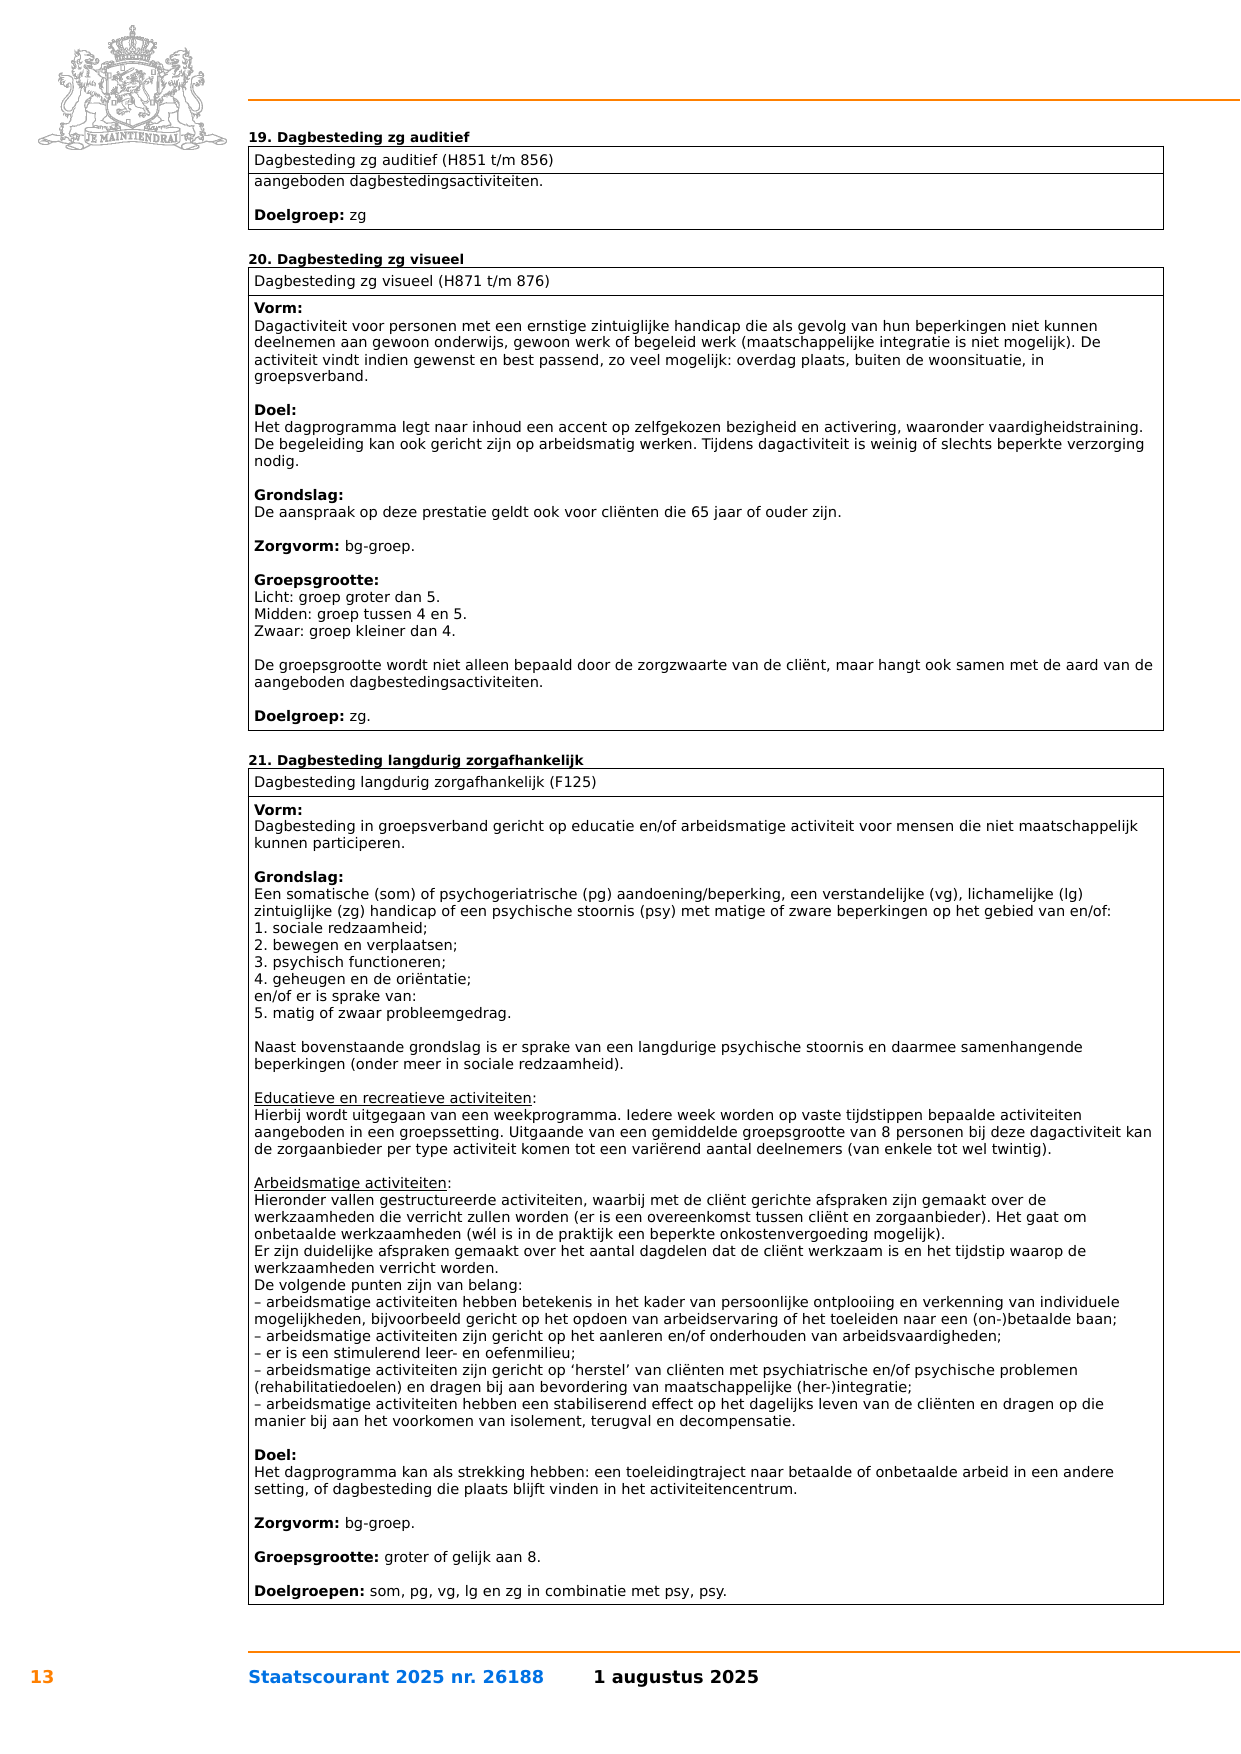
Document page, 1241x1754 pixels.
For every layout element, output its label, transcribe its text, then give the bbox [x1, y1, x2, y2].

table_cell Educatieve en recreatieve activiteiten: Hierbij wordt uitgegaan van een weekprogramma. Iedere week worden op vaste tijdstippen bepaalde activiteiten aangeboden in een groepssetting. Uitgaande van een gemiddelde groepsgrootte van 8 personen bij deze dagactiviteit kan de zorgaanbieder per type activiteit komen tot een variërend aantal deelnemers (van enkele tot wel twintig). [249, 1090, 1163, 1158]
table_cell De groepsgrootte wordt niet alleen bepaald door de zorgzwaarte van de cliënt, maar hangt ook samen met de aard van de aangeboden dagbestedingsactiviteiten. [249, 657, 1163, 691]
table_cell Doelgroepen: som, pg, vg, lg en zg in combinatie met psy, psy. [249, 1583, 1163, 1604]
table_header 21. Dagbesteding langdurig zorgafhankelijk [248, 753, 1163, 768]
table_cell Doel: Het dagprogramma kan als strekking hebben: een toeleidingtraject naar betaalde of onbetaalde arbeid in een andere setting, of dagbesteding die plaats blijft vinden in het activiteitencentrum. [249, 1447, 1163, 1497]
table_cell Vorm: Dagbesteding in groepsverband gericht op educatie en/of arbeidsmatige activiteit voor mensen die niet maatschappelijk kunnen participeren. [249, 797, 1163, 852]
table_cell Groepsgrootte: groter of gelijk aan 8. [249, 1549, 1163, 1565]
table_cell [249, 1565, 1163, 1582]
table_header 19. Dagbesteding zg auditief [248, 130, 1163, 146]
table_cell Zorgvorm: bg-groep. [249, 1515, 1163, 1531]
table_cell Dagbesteding zg auditief (H851 t/m 856) [249, 147, 1163, 173]
table_cell Groepsgrootte: Licht: groep groter dan 5. Midden: groep tussen 4 en 5. Zwaar: groep kleiner dan 4. [249, 572, 1163, 640]
table_header 20. Dagbesteding zg visueel [248, 252, 1163, 267]
table_cell Doel: Het dagprogramma legt naar inhoud een accent op zelfgekozen bezigheid en activering, waaronder vaardigheidstraining. De begeleiding kan ook gericht zijn op arbeidsmatig werken. Tijdens dagactiviteit is weinig of slechts beperkte verzorging nodig. [249, 402, 1163, 470]
table_cell [249, 470, 1163, 487]
table_cell [249, 555, 1163, 572]
table_cell [249, 1531, 1163, 1548]
table_cell Doelgroep: zg [249, 207, 1163, 229]
table_cell Zorgvorm: bg-groep. [249, 538, 1163, 555]
table_cell Grondslag: De aanspraak op deze prestatie geldt ook voor cliënten die 65 jaar of ouder zijn. [249, 487, 1163, 521]
table_cell Grondslag: Een somatische (som) of psychogeriatrische (pg) aandoening/beperking, een verstandelijke (vg), lichamelijke (lg) zintuiglijke (zg) handicap of een psychische stoornis (psy) met matige of zware beperkingen op het gebied van en/of: 1. sociale redzaamheid; 2. bewegen en verplaatsen; 3. psychisch functioneren; 4. geheugen en de oriëntatie; en/of er is sprake van: 5. matig of zwaar probleemgedrag. [249, 869, 1163, 1022]
table_cell [249, 190, 1163, 207]
table_cell Arbeidsmatige activiteiten: Hieronder vallen gestructureerde activiteiten, waarbij met de cliënt gerichte afspraken zijn gemaakt over de werkzaamheden die verricht zullen worden (er is een overeenkomst tussen cliënt en zorgaanbieder). Het gaat om onbetaalde werkzaamheden (wél is in de praktijk een beperkte onkostenvergoeding mogelijk). Er zijn duidelijke afspraken gemaakt over het aantal dagdelen dat de cliënt werkzaam is en het tijdstip waarop de werkzaamheden verricht worden. De volgende punten zijn van belang: – arbeidsmatige activiteiten hebben betekenis in het kader van persoonlijke ontplooiing en verkenning van individuele mogelijkheden, bijvoorbeeld gericht op het opdoen van arbeidservaring of het toeleiden naar een (on-)betaalde baan; – arbeidsmatige activiteiten zijn gericht op het aanleren en/of onderhouden van arbeidsvaardigheden; – er is een stimulerend leer- en oefenmilieu; – arbeidsmatige activiteiten zijn gericht op ‘herstel’ van cliënten met psychiatrische en/of psychische problemen (rehabilitatiedoelen) en dragen bij aan bevordering van maatschappelijke (her-)integratie; – arbeidsmatige activiteiten hebben een stabiliserend effect op het dagelijks leven van de cliënten en dragen op die manier bij aan het voorkomen van isolement, terugval en decompensatie. [249, 1175, 1163, 1429]
table_cell [249, 640, 1163, 657]
table_cell [249, 852, 1163, 869]
table_cell Doelgroep: zg. [249, 708, 1163, 729]
table_cell Dagbesteding langdurig zorgafhankelijk (F125) [249, 769, 1163, 796]
table_cell [249, 1022, 1163, 1039]
table_cell [249, 1073, 1163, 1090]
table_cell [249, 521, 1163, 538]
table_cell Vorm: Dagactiviteit voor personen met een ernstige zintuiglijke handicap die als gevolg van hun beperkingen niet kunnen deelnemen aan gewoon onderwijs, gewoon werk of begeleid werk (maatschappelijke integratie is niet mogelijk). De activiteit vindt indien gewenst en best passend, zo veel mogelijk: overdag plaats, buiten de woonsituatie, in groepsverband. [249, 296, 1163, 385]
picture [38, 25, 227, 150]
table_cell [249, 1158, 1163, 1175]
table_cell aangeboden dagbestedingsactiviteiten. [249, 174, 1163, 190]
table_cell [249, 385, 1163, 402]
table_cell [249, 1430, 1163, 1447]
table_cell Naast bovenstaande grondslag is er sprake van een langdurige psychische stoornis en daarmee samenhangende beperkingen (onder meer in sociale redzaamheid). [249, 1039, 1163, 1073]
table_cell [249, 1498, 1163, 1514]
table_cell Dagbesteding zg visueel (H871 t/m 876) [249, 268, 1163, 295]
table_cell [249, 691, 1163, 708]
